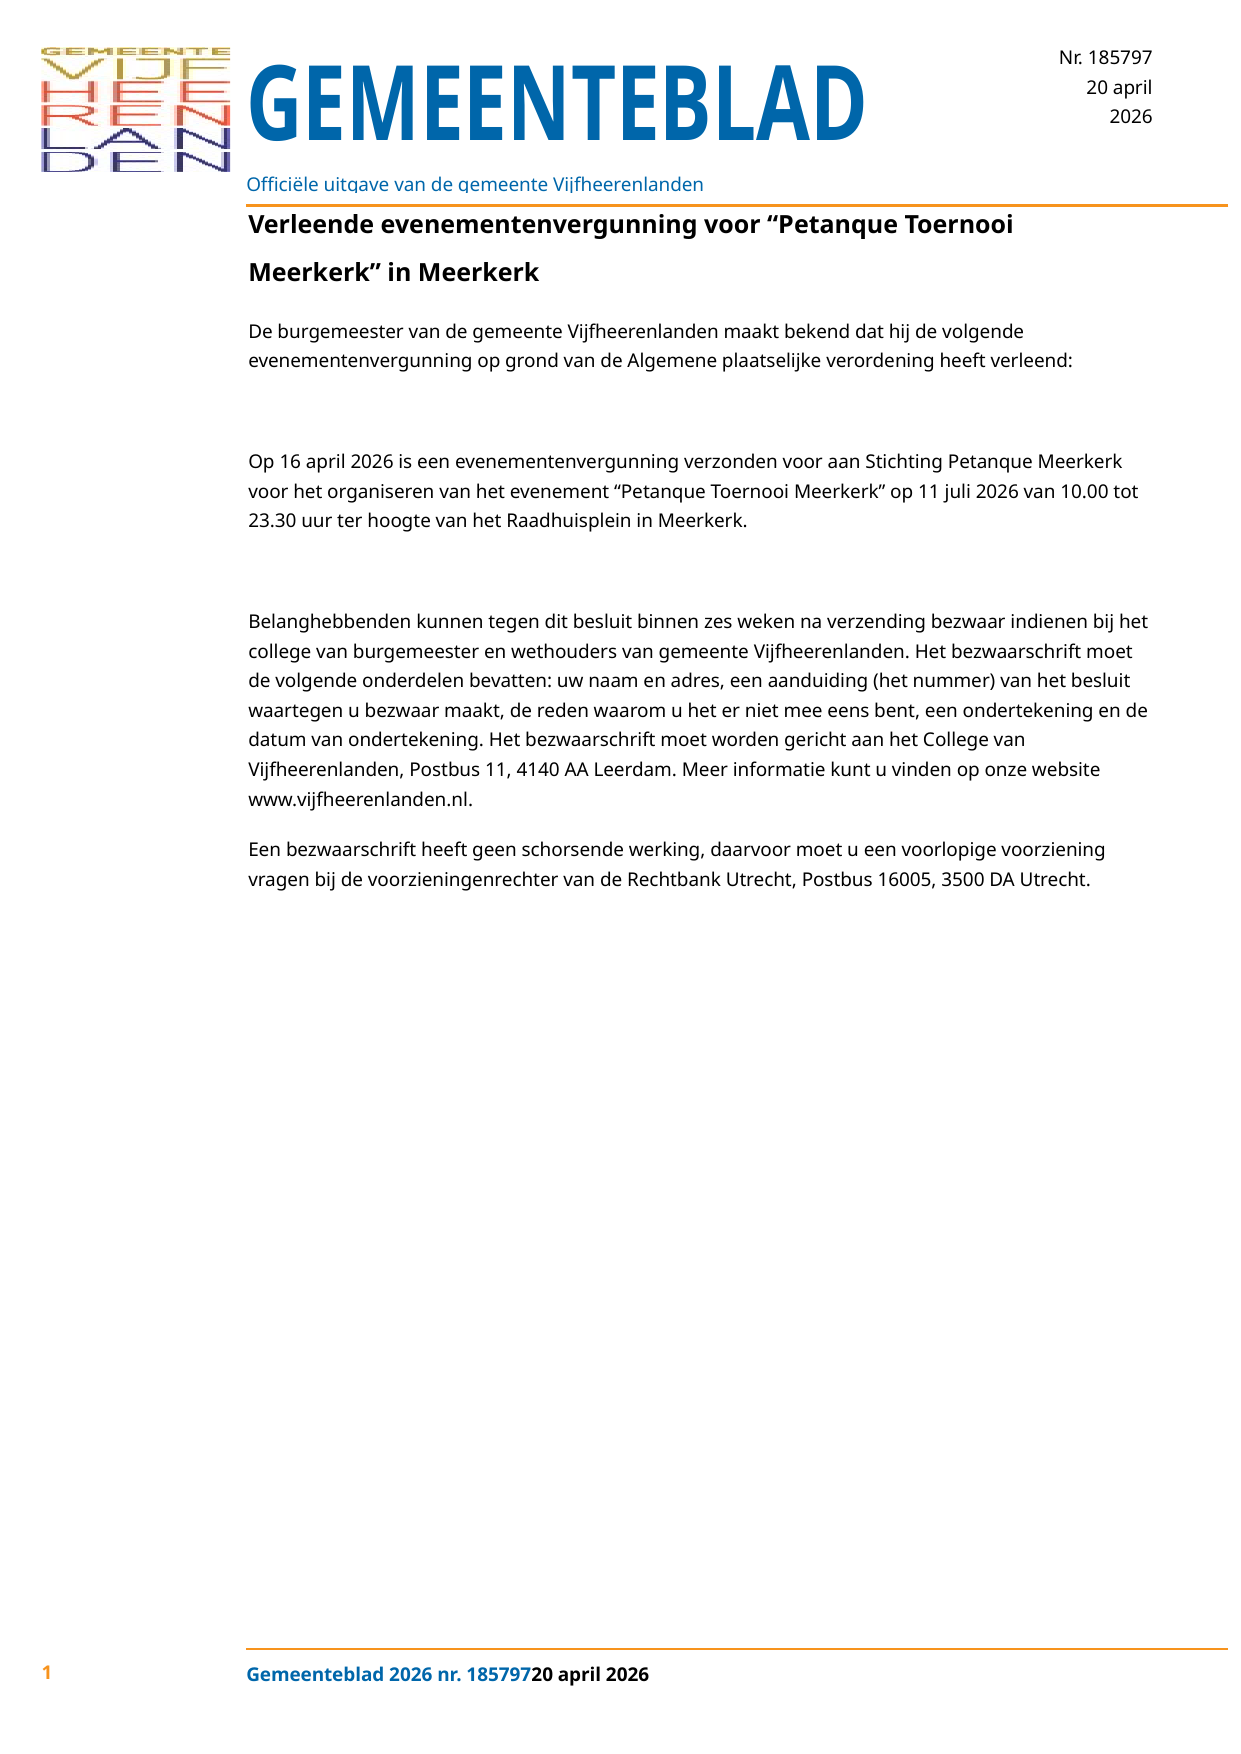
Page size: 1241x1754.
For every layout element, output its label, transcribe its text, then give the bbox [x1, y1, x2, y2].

text Belanghebbenden kunnen tegen dit besluit binnen zes weken na verzending bezwaar indienen bij het college van burgemeester en wethouders van gemeente Vijfheerenlanden. Het bezwaarschrift moet de volgende onderdelen bevatten: uw naam en adres, een aanduiding (het nummer) van het besluit waartegen u bezwaar maakt, de reden waarom u het er niet mee eens bent, een ondertekening en de datum van ondertekening. Het bezwaarschrift moet worden gericht aan het College van Vijfheerenlanden, Postbus 11, 4140 AA Leerdam. Meer informatie kunt u vinden op onze website www.vijfheerenlanden.nl. [248, 608, 1152, 812]
text Verleende evenementenvergunning voor “Petanque Toernooi Meerkerk” in Meerkerk [248, 207, 1152, 288]
picture [41, 47, 231, 172]
text De burgemeester van de gemeente Vijfheerenlanden maakt bekend dat hij de volgende evenementenvergunning op grond van de Algemene plaatselijke verordening heeft verleend: [248, 318, 1152, 373]
text Een bezwaarschrift heeft geen schorsende werking, daarvoor moet u een voorlopige voorziening vragen bij de voorzieningenrechter van de Rechtbank Utrecht, Postbus 16005, 3500 DA Utrecht. [248, 836, 1152, 892]
text Op 16 april 2026 is een evenementenvergunning verzonden voor aan Stichting Petanque Meerkerk voor het organiseren van het evenement “Petanque Toernooi Meerkerk” op 11 juli 2026 van 10.00 tot 23.30 uur ter hoogte van het Raadhuisplein in Meerkerk. [248, 448, 1152, 533]
